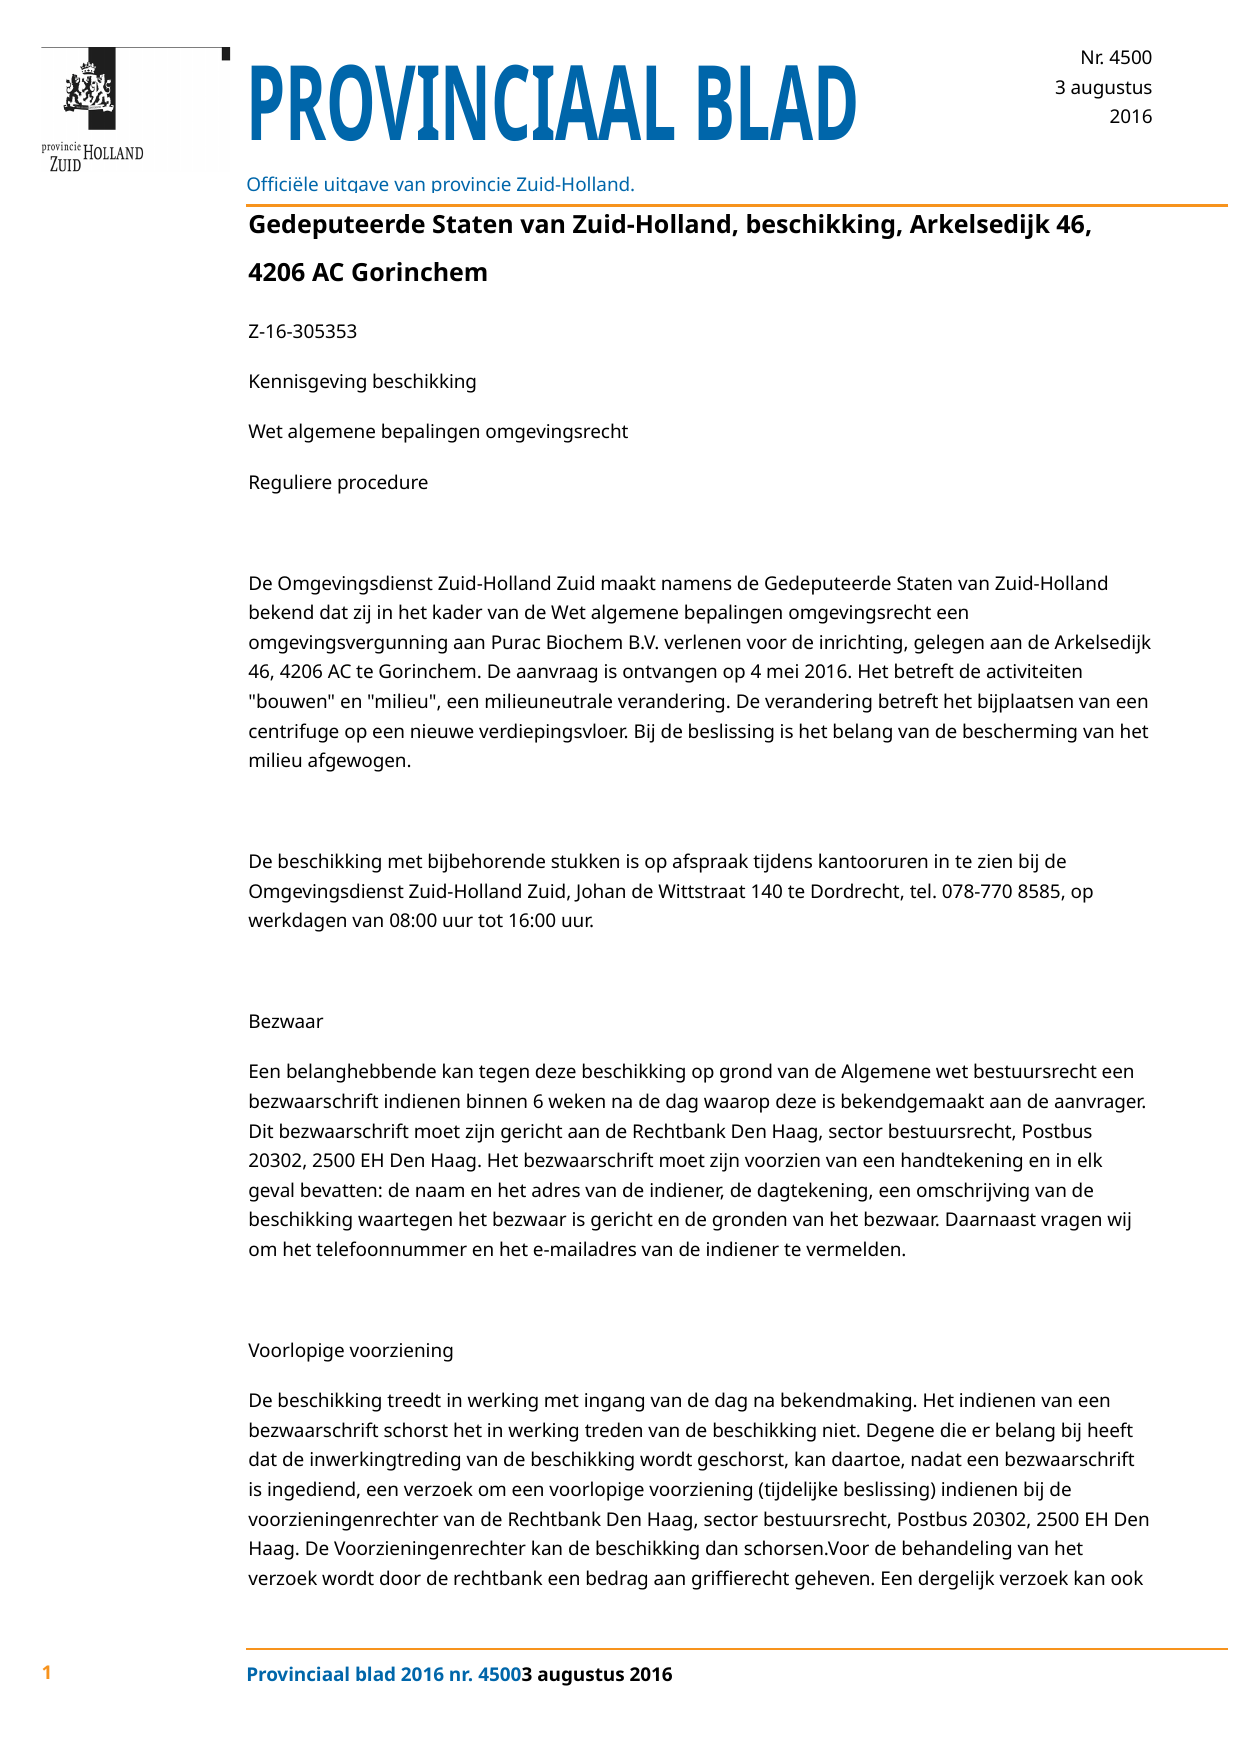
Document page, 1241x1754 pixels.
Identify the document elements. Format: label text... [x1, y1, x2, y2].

text Voorlopige voorziening [248, 1337, 1152, 1363]
text Z-16-305353 [248, 318, 1152, 344]
text Een belanghebbende kan tegen deze beschikking op grond van de Algemene wet bestuursrecht een bezwaarschrift indienen binnen 6 weken na de dag waarop deze is bekendgemaakt aan de aanvrager. Dit bezwaarschrift moet zijn gericht aan de Rechtbank Den Haag, sector bestuursrecht, Postbus 20302, 2500 EH Den Haag. Het bezwaarschrift moet zijn voorzien van een handtekening en in elk geval bevatten: de naam en het adres van de indiener, de dagtekening, een omschrijving van de beschikking waartegen het bezwaar is gericht en de gronden van het bezwaar. Daarnaast vragen wij om het telefoonnummer en het e-mailadres van de indiener te vermelden. [248, 1059, 1152, 1262]
text Bezwaar [248, 1008, 1152, 1034]
text Kennisgeving beschikking [248, 368, 1152, 394]
text De beschikking met bijbehorende stukken is op afspraak tijdens kantooruren in te zien bij de Omgevingsdienst Zuid-Holland Zuid, Johan de Wittstraat 140 te Dordrecht, tel. 078-770 8585, op werkdagen van 08:00 uur tot 16:00 uur. [248, 848, 1152, 933]
text Wet algemene bepalingen omgevingsrecht [248, 419, 1152, 444]
text Gedeputeerde Staten van Zuid-Holland, beschikking, Arkelsedijk 46, 4206 AC Gorinchem [248, 207, 1152, 288]
picture [41, 47, 231, 172]
text De Omgevingsdienst Zuid-Holland Zuid maakt namens de Gedeputeerde Staten van Zuid-Holland bekend dat zij in het kader van de Wet algemene bepalingen omgevingsrecht een omgevingsvergunning aan Purac Biochem B.V. verlenen voor de inrichting, gelegen aan de Arkelsedijk 46, 4206 AC te Gorinchem. De aanvraag is ontvangen op 4 mei 2016. Het betreft de activiteiten "bouwen" en "milieu", een milieuneutrale verandering. De verandering betreft het bijplaatsen van een centrifuge op een nieuwe verdiepingsvloer. Bij de beslissing is het belang van de bescherming van het milieu afgewogen. [248, 570, 1152, 773]
text De beschikking treedt in werking met ingang van de dag na bekendmaking. Het indienen van een bezwaarschrift schorst het in werking treden van de beschikking niet. Degene die er belang bij heeft dat de inwerkingtreding van de beschikking wordt geschorst, kan daartoe, nadat een bezwaarschrift is ingediend, een verzoek om een voorlopige voorziening (tijdelijke beslissing) indienen bij de voorzieningenrechter van de Rechtbank Den Haag, sector bestuursrecht, Postbus 20302, 2500 EH Den Haag. De Voorzieningenrechter kan de beschikking dan schorsen.Voor de behandeling van het verzoek wordt door de rechtbank een bedrag aan griffierecht geheven. Een dergelijk verzoek kan ook [248, 1387, 1152, 1591]
text Reguliere procedure [248, 469, 1152, 495]
